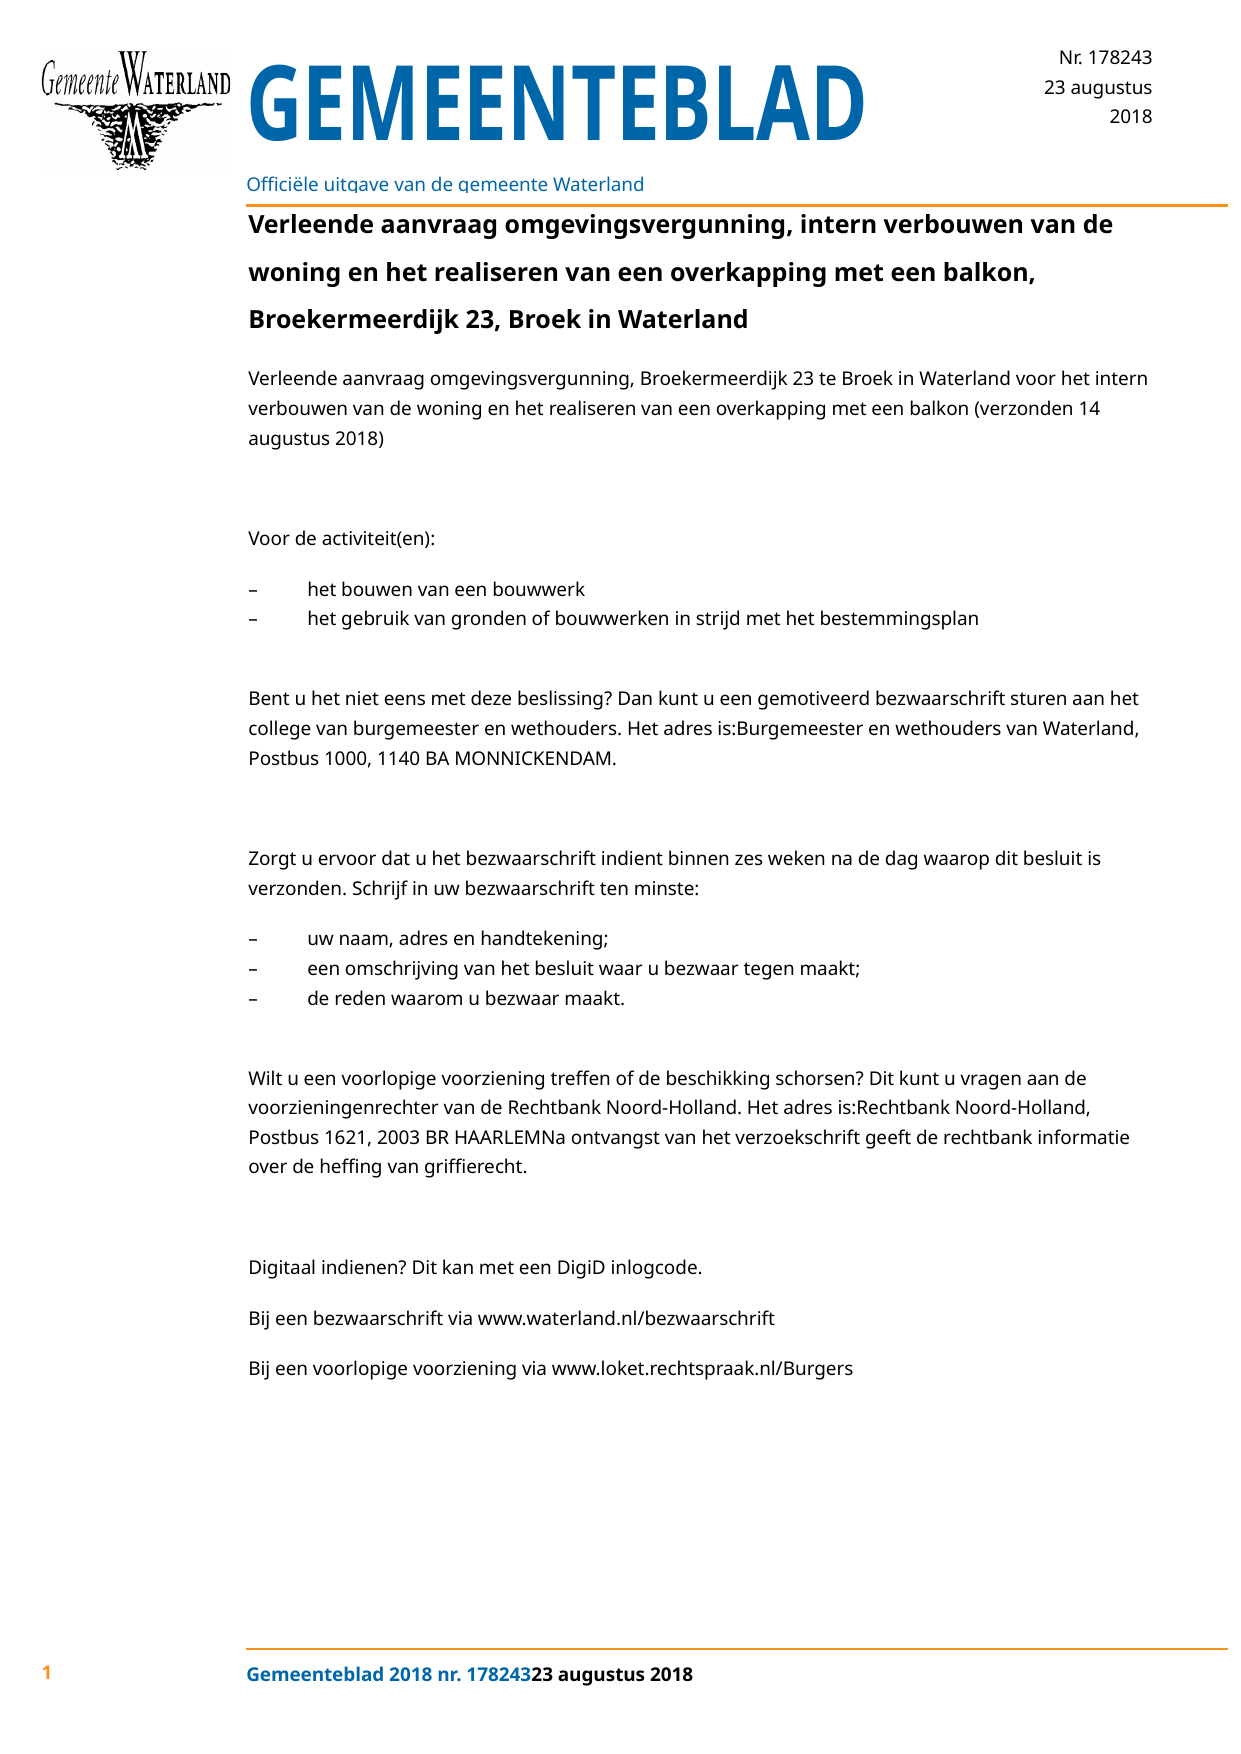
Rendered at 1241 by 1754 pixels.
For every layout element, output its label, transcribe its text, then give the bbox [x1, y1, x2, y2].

text Bij een bezwaarschrift via www.waterland.nl/bezwaarschrift [248, 1305, 1152, 1330]
text Bent u het niet eens met deze beslissing? Dan kunt u een gemotiveerd bezwaarschrift sturen aan het college van burgemeester en wethouders. Het adres is:Burgemeester en wethouders van Waterland, Postbus 1000, 1140 BA MONNICKENDAM. [248, 686, 1152, 770]
list het gebruik van gronden of bouwwerken in strijd met het bestemmingsplan [248, 606, 1152, 631]
text Digitaal indienen? Dit kan met een DigiD inlogcode. [248, 1254, 1152, 1280]
picture [41, 47, 231, 172]
text Verleende aanvraag omgevingsvergunning, intern verbouwen van de woning en het realiseren van een overkapping met een balkon, Broekermeerdijk 23, Broek in Waterland [248, 207, 1152, 336]
text Verleende aanvraag omgevingsvergunning, Broekermeerdijk 23 te Broek in Waterland voor het intern verbouwen van de woning en het realiseren van een overkapping met een balkon (verzonden 14 augustus 2018) [248, 366, 1152, 450]
list de reden waarom u bezwaar maakt. [248, 985, 1152, 1010]
list het bouwen van een bouwwerk [248, 576, 1152, 602]
text Voor de activiteit(en): [248, 526, 1152, 551]
text Bij een voorlopige voorziening via www.loket.rechtspraak.nl/Burgers [248, 1355, 1152, 1381]
list een omschrijving van het besluit waar u bezwaar tegen maakt; [248, 955, 1152, 981]
text Zorgt u ervoor dat u het bezwaarschrift indient binnen zes weken na de dag waarop dit besluit is verzonden. Schrijf in uw bezwaarschrift ten minste: [248, 846, 1152, 901]
list uw naam, adres en handtekening; [248, 926, 1152, 951]
text Wilt u een voorlopige voorziening treffen of de beschikking schorsen? Dit kunt u vragen aan de voorzieningenrechter van de Rechtbank Noord-Holland. Het adres is:Rechtbank Noord-Holland, Postbus 1621, 2003 BR HAARLEMNa ontvangst van het verzoekschrift geeft de rechtbank informatie over de heffing van griffierecht. [248, 1065, 1152, 1179]
